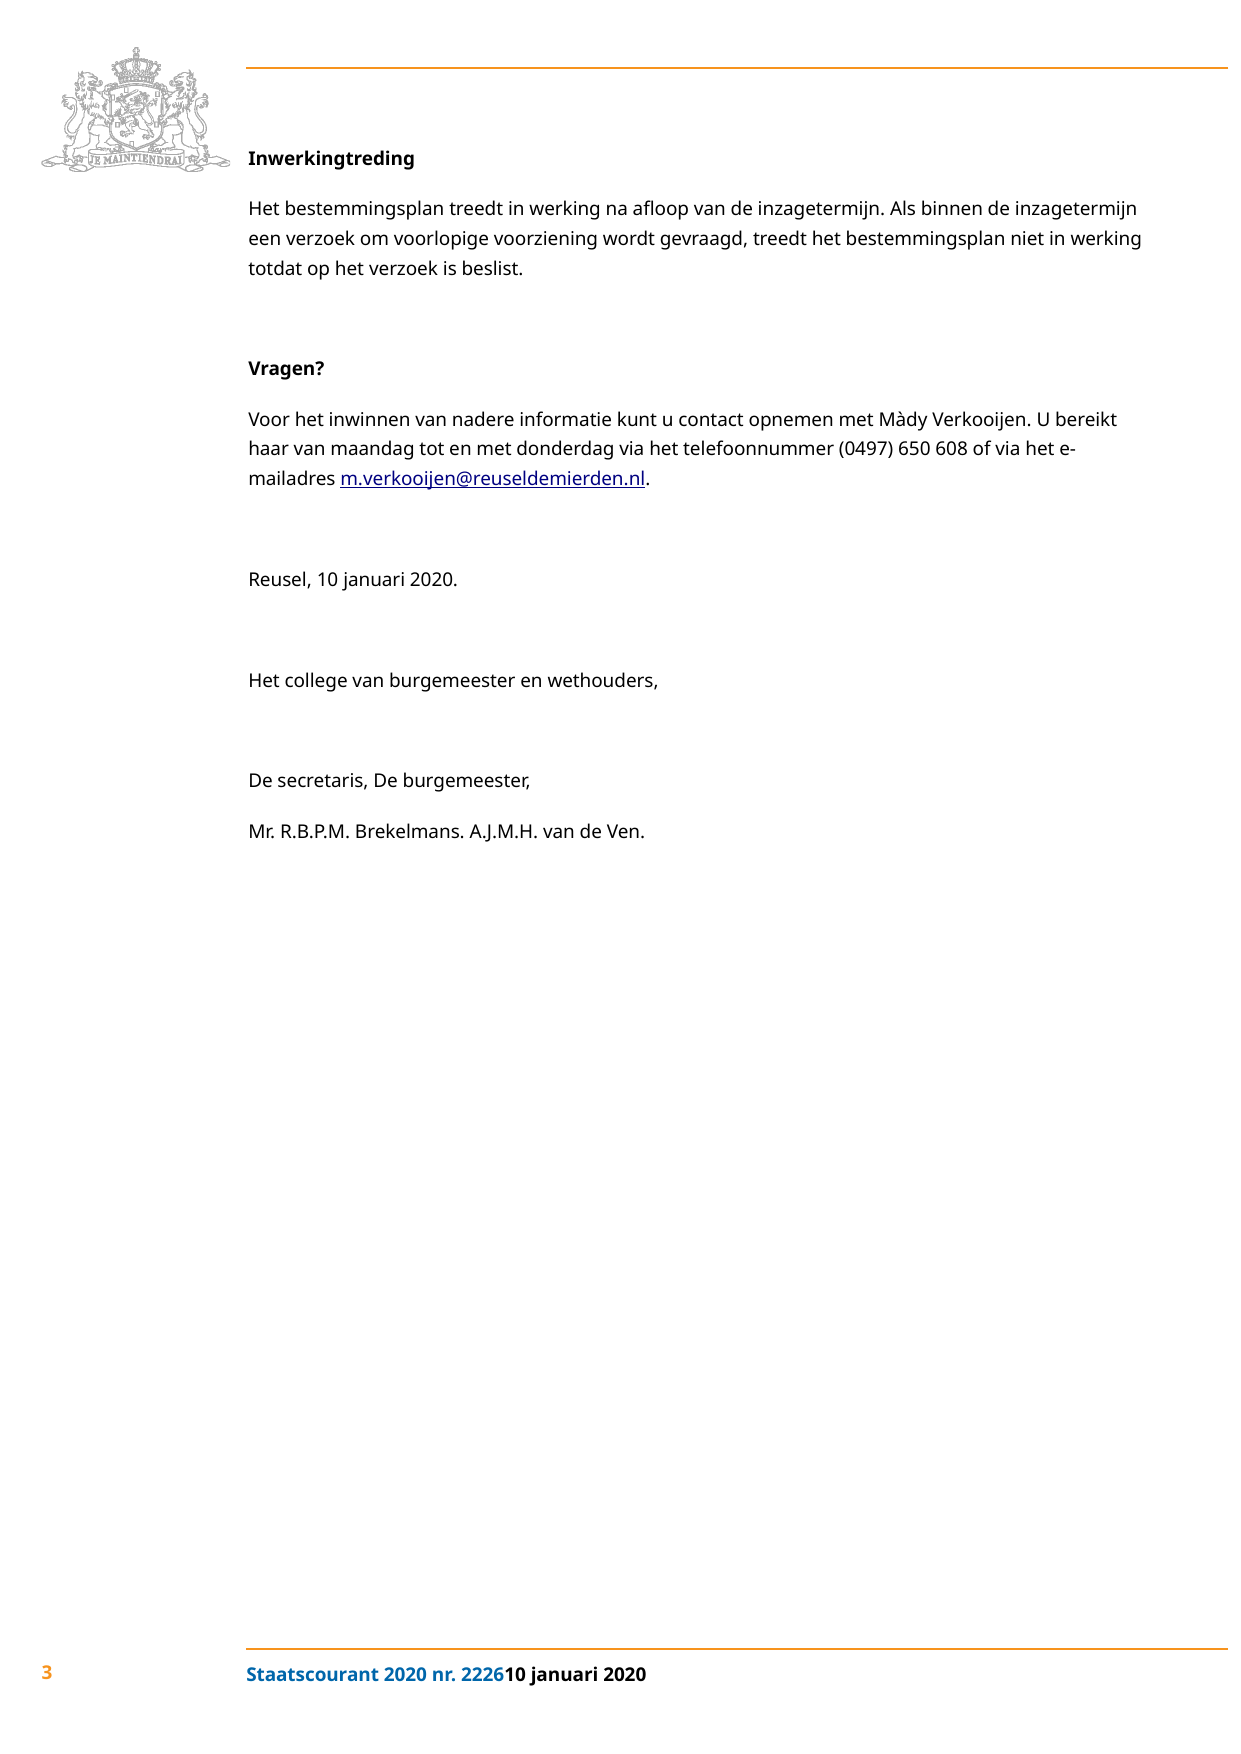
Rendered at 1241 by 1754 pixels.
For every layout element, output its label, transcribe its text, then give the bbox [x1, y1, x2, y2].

picture [41, 47, 231, 172]
text Inwerkingtreding [248, 145, 1152, 171]
text Reusel, 10 januari 2020. [248, 566, 1152, 592]
text Voor het inwinnen van nadere informatie kunt u contact opnemen met Màdy Verkooijen. U bereikt haar van maandag tot en met donderdag via het telefoonnummer (0497) 650 608 of via het e-mailadres m.verkooijen@reuseldemierden.nl. [248, 406, 1152, 491]
text De secretaris, De burgemeester, [248, 768, 1152, 793]
text Vragen? [248, 356, 1152, 381]
text Het bestemmingsplan treedt in werking na afloop van de inzagetermijn. Als binnen de inzagetermijn een verzoek om voorlopige voorziening wordt gevraagd, treedt het bestemmingsplan niet in werking totdat op het verzoek is beslist. [248, 196, 1152, 281]
text Het college van burgemeester en wethouders, [248, 667, 1152, 693]
text Mr. R.B.P.M. Brekelmans. A.J.M.H. van de Ven. [248, 818, 1152, 844]
